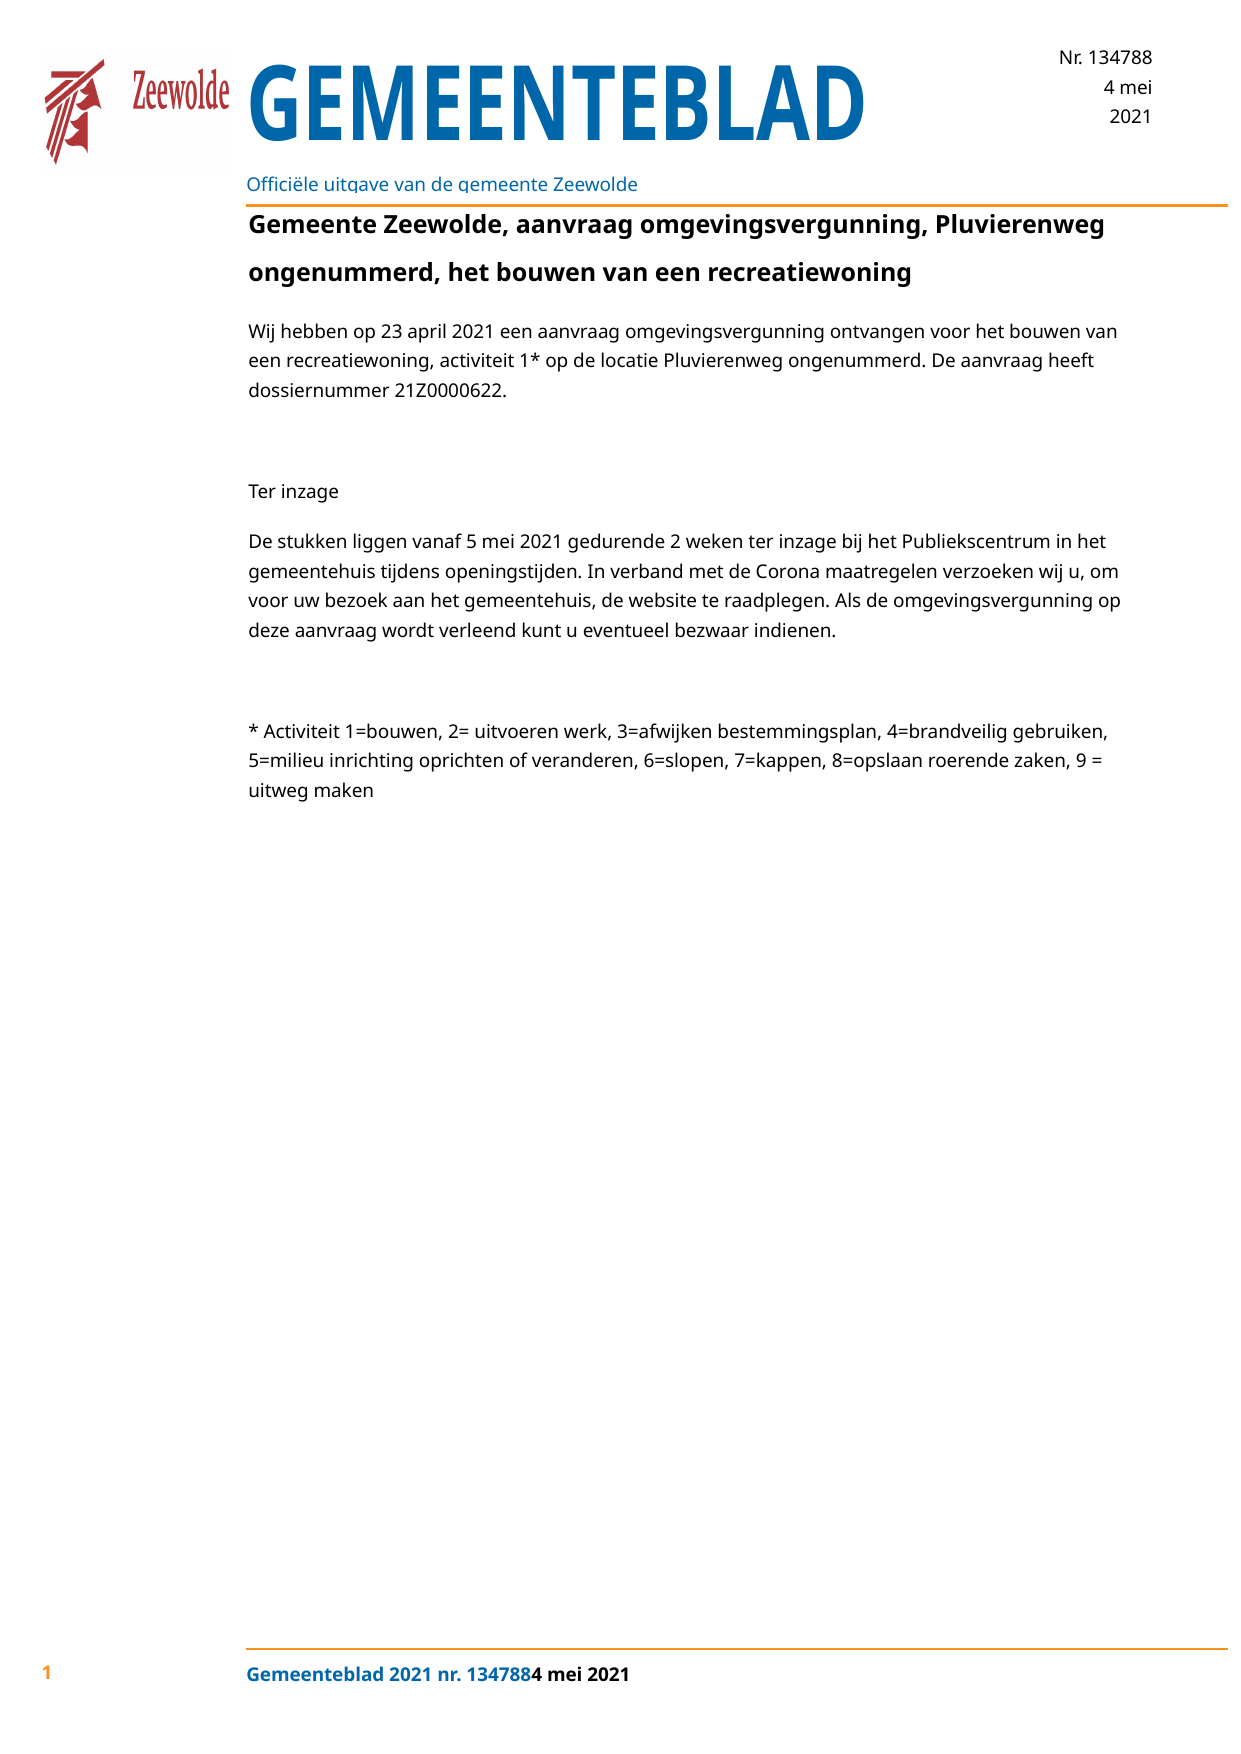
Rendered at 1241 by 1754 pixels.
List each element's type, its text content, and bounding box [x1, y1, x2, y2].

text * Activiteit 1=bouwen, 2= uitvoeren werk, 3=afwijken bestemmingsplan, 4=brandveilig gebruiken, 5=milieu inrichting oprichten of veranderen, 6=slopen, 7=kappen, 8=opslaan roerende zaken, 9 = uitweg maken [248, 718, 1152, 803]
text Gemeente Zeewolde, aanvraag omgevingsvergunning, Pluvierenweg ongenummerd, het bouwen van een recreatiewoning [248, 207, 1152, 288]
text De stukken liggen vanaf 5 mei 2021 gedurende 2 weken ter inzage bij het Publiekscentrum in het gemeentehuis tijdens openingstijden. In verband met de Corona maatregelen verzoeken wij u, om voor uw bezoek aan het gemeentehuis, de website te raadplegen. Als de omgevingsvergunning op deze aanvraag wordt verleend kunt u eventueel bezwaar indienen. [248, 528, 1152, 643]
text Wij hebben op 23 april 2021 een aanvraag omgevingsvergunning ontvangen voor het bouwen van een recreatiewoning, activiteit 1* op de locatie Pluvierenweg ongenummerd. De aanvraag heeft dossiernummer 21Z0000622. [248, 318, 1152, 403]
text Ter inzage [248, 478, 1152, 504]
picture [41, 47, 231, 172]
